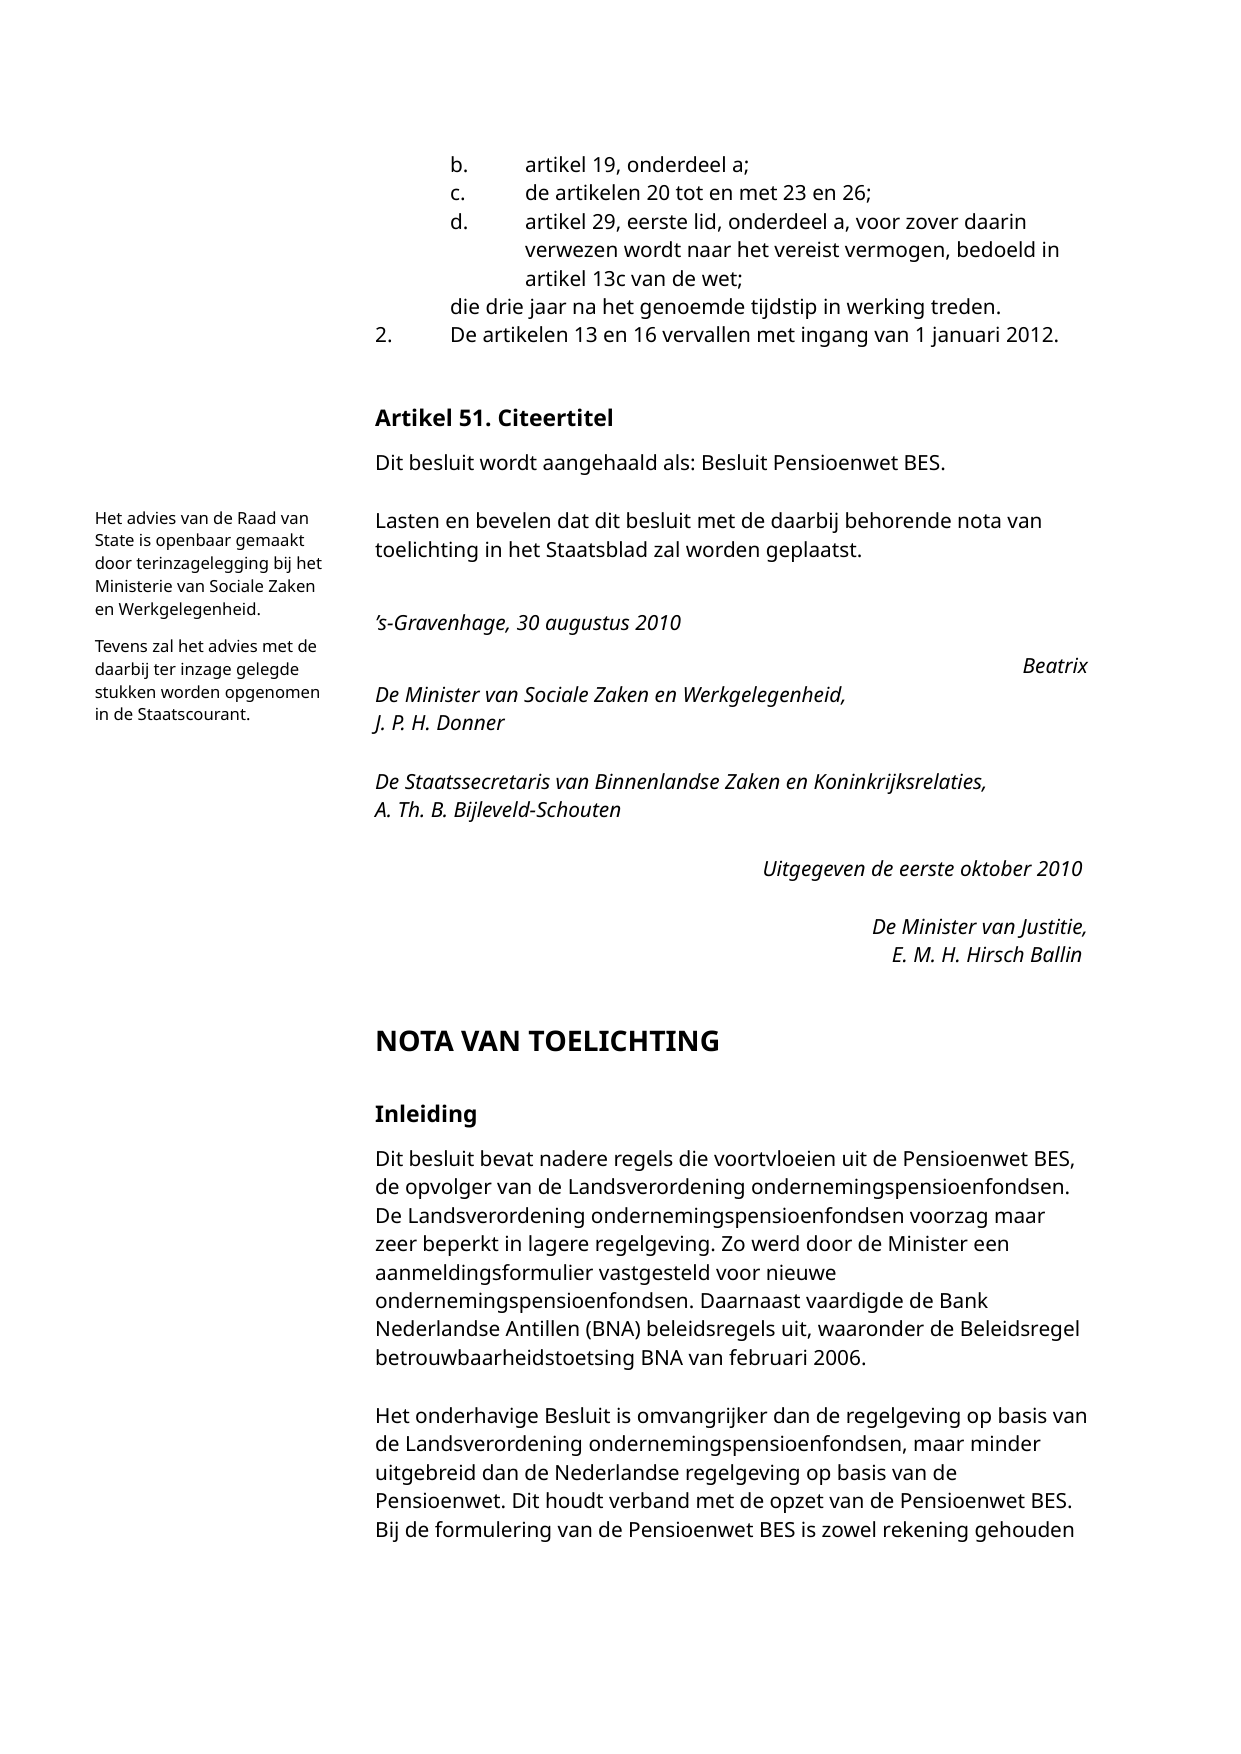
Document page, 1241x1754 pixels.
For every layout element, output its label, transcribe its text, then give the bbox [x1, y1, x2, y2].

text A. Th. B. Bijleveld-Schouten [375, 795, 1090, 824]
text J. P. H. Donner [375, 708, 1090, 737]
list De artikelen 13 en 16 vervallen met ingang van 1 januari 2012. [375, 321, 1090, 349]
subtitle Inleiding [375, 1098, 1090, 1129]
text Uitgegeven de eerste oktober 2010 [375, 854, 1090, 882]
text E. M. H. Hirsch Ballin [375, 941, 1090, 969]
text De Staatssecretaris van Binnenlandse Zaken en Koninkrijksrelaties, [375, 767, 1090, 795]
text Het advies van de Raad van State is openbaar gemaakt door terinzagelegging bij het Ministerie van Sociale Zaken en Werkgelegenheid. [94, 506, 328, 620]
list artikel 29, eerste lid, onderdeel a, voor zover daarin verwezen wordt naar het vereist vermogen, bedoeld in artikel 13c van de wet; [450, 207, 1090, 292]
text Beatrix [375, 652, 1090, 680]
text Lasten en bevelen dat dit besluit met de daarbij behorende nota van toelichting in het Staatsblad zal worden geplaatst. [375, 506, 1090, 563]
list die drie jaar na het genoemde tijdstip in werking treden. [375, 292, 1090, 321]
text ’s-Gravenhage, 30 augustus 2010 [375, 608, 1090, 637]
text De Minister van Justitie, [375, 912, 1090, 941]
text Dit besluit bevat nadere regels die voortvloeien uit de Pensioenwet BES, de opvolger van de Landsverordening ondernemingspensioenfondsen. De Landsverordening ondernemingspensioenfondsen voorzag maar zeer beperkt in lagere regelgeving. Zo werd door de Minister een aanmeldingsformulier vastgesteld voor nieuwe ondernemingspensioenfondsen. Daarnaast vaardigde de Bank Nederlandse Antillen (BNA) beleidsregels uit, waaronder de Beleidsregel betrouwbaarheidstoetsing BNA van februari 2006. [375, 1144, 1090, 1371]
text De Minister van Sociale Zaken en Werkgelegenheid, [375, 680, 1090, 708]
text Tevens zal het advies met de daarbij ter inzage gelegde stukken worden opgenomen in de Staatscourant. [94, 635, 328, 726]
subtitle NOTA VAN TOELICHTING [375, 1022, 1090, 1060]
text Het onderhavige Besluit is omvangrijker dan de regelgeving op basis van de Landsverordening ondernemingspensioenfondsen, maar minder uitgebreid dan de Nederlandse regelgeving op basis van de Pensioenwet. Dit houdt verband met de opzet van de Pensioenwet BES. Bij de formulering van de Pensioenwet BES is zowel rekening gehouden [375, 1401, 1090, 1543]
list de artikelen 20 tot en met 23 en 26; [450, 178, 1090, 207]
list artikel 19, onderdeel a; [450, 150, 1090, 178]
text Dit besluit wordt aangehaald als: Besluit Pensioenwet BES. [375, 448, 1090, 476]
subtitle Artikel 51. Citeertitel [375, 402, 1090, 433]
text [94, 620, 328, 635]
